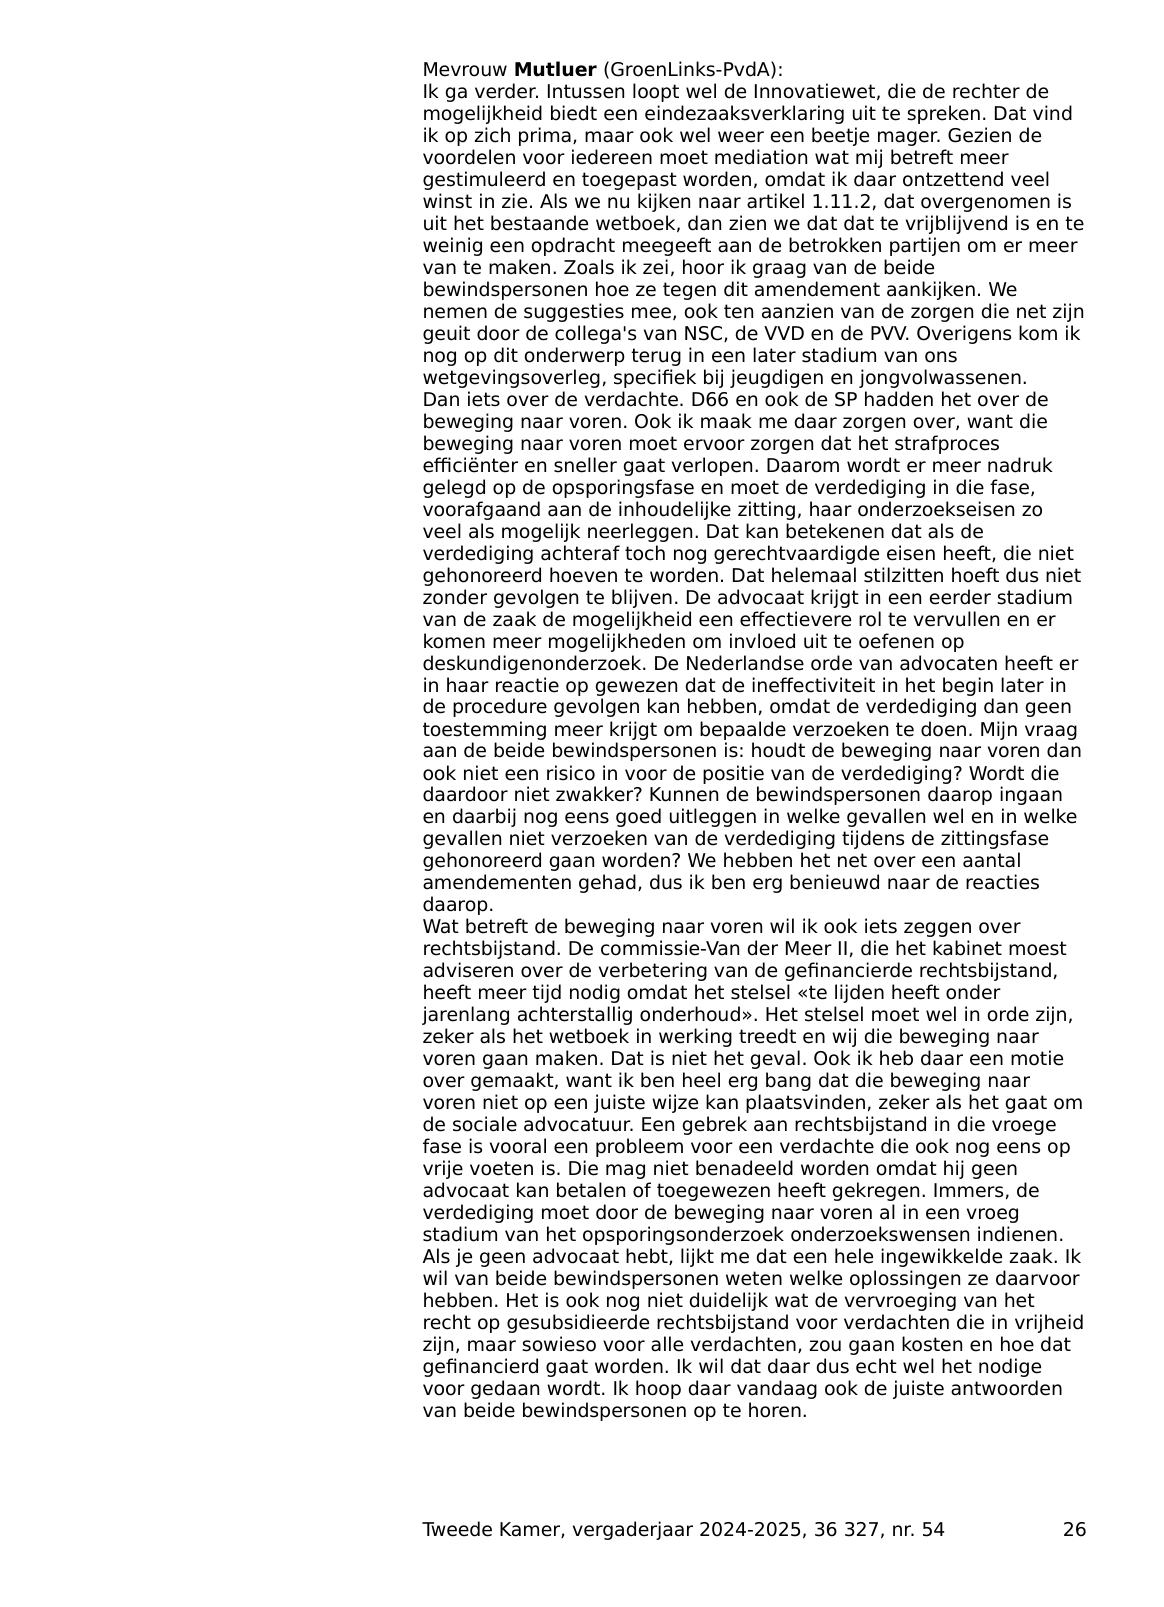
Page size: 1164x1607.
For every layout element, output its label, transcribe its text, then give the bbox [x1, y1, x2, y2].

text Ik ga verder. Intussen loopt wel de Innovatiewet, die de rechter de mogelijkheid biedt een eindezaaksverklaring uit te spreken. Dat vind ik op zich prima, maar ook wel weer een beetje mager. Gezien de voordelen voor iedereen moet mediation wat mij betreft meer gestimuleerd en toegepast worden, omdat ik daar ontzettend veel winst in zie. Als we nu kijken naar artikel 1.11.2, dat overgenomen is uit het bestaande wetboek, dan zien we dat dat te vrijblijvend is en te weinig een opdracht meegeeft aan de betrokken partijen om er meer van te maken. Zoals ik zei, hoor ik graag van de beide bewindspersonen hoe ze tegen dit amendement aankijken. We nemen de suggesties mee, ook ten aanzien van de zorgen die net zijn geuit door de collega's van NSC, de VVD en de PVV. Overigens kom ik nog op dit onderwerp terug in een later stadium van ons wetgevingsoverleg, specifiek bij jeugdigen en jongvolwassenen. [422, 81, 1087, 389]
text Mevrouw Mutluer (GroenLinks-PvdA): [422, 59, 1087, 81]
text Wat betreft de beweging naar voren wil ik ook iets zeggen over rechtsbijstand. De commissie-Van der Meer II, die het kabinet moest adviseren over de verbetering van de gefinancierde rechtsbijstand, heeft meer tijd nodig omdat het stelsel «te lijden heeft onder jarenlang achterstallig onderhoud». Het stelsel moet wel in orde zijn, zeker als het wetboek in werking treedt en wij die beweging naar voren gaan maken. Dat is niet het geval. Ook ik heb daar een motie over gemaakt, want ik ben heel erg bang dat die beweging naar voren niet op een juiste wijze kan plaatsvinden, zeker als het gaat om de sociale advocatuur. Een gebrek aan rechtsbijstand in die vroege fase is vooral een probleem voor een verdachte die ook nog eens op vrije voeten is. Die mag niet benadeeld worden omdat hij geen advocaat kan betalen of toegewezen heeft gekregen. Immers, de verdediging moet door de beweging naar voren al in een vroeg stadium van het opsporingsonderzoek onderzoekswensen indienen. Als je geen advocaat hebt, lijkt me dat een hele ingewikkelde zaak. Ik wil van beide bewindspersonen weten welke oplossingen ze daarvoor hebben. Het is ook nog niet duidelijk wat de vervroeging van het recht op gesubsidieerde rechtsbijstand voor verdachten die in vrijheid zijn, maar sowieso voor alle verdachten, zou gaan kosten en hoe dat gefinancierd gaat worden. Ik wil dat daar dus echt wel het nodige voor gedaan wordt. Ik hoop daar vandaag ook de juiste antwoorden van beide bewindspersonen op te horen. [422, 916, 1087, 1422]
text Dan iets over de verdachte. D66 en ook de SP hadden het over de beweging naar voren. Ook ik maak me daar zorgen over, want die beweging naar voren moet ervoor zorgen dat het strafproces efficiënter en sneller gaat verlopen. Daarom wordt er meer nadruk gelegd op de opsporingsfase en moet de verdediging in die fase, voorafgaand aan de inhoudelijke zitting, haar onderzoekseisen zo veel als mogelijk neerleggen. Dat kan betekenen dat als de verdediging achteraf toch nog gerechtvaardigde eisen heeft, die niet gehonoreerd hoeven te worden. Dat helemaal stilzitten hoeft dus niet zonder gevolgen te blijven. De advocaat krijgt in een eerder stadium van de zaak de mogelijkheid een effectievere rol te vervullen en er komen meer mogelijkheden om invloed uit te oefenen op deskundigenonderzoek. De Nederlandse orde van advocaten heeft er in haar reactie op gewezen dat de ineffectiviteit in het begin later in de procedure gevolgen kan hebben, omdat de verdediging dan geen toestemming meer krijgt om bepaalde verzoeken te doen. Mijn vraag aan de beide bewindspersonen is: houdt de beweging naar voren dan ook niet een risico in voor de positie van de verdediging? Wordt die daardoor niet zwakker? Kunnen de bewindspersonen daarop ingaan en daarbij nog eens goed uitleggen in welke gevallen wel en in welke gevallen niet verzoeken van de verdediging tijdens de zittingsfase gehonoreerd gaan worden? We hebben het net over een aantal amendementen gehad, dus ik ben erg benieuwd naar de reacties daarop. [422, 389, 1087, 916]
